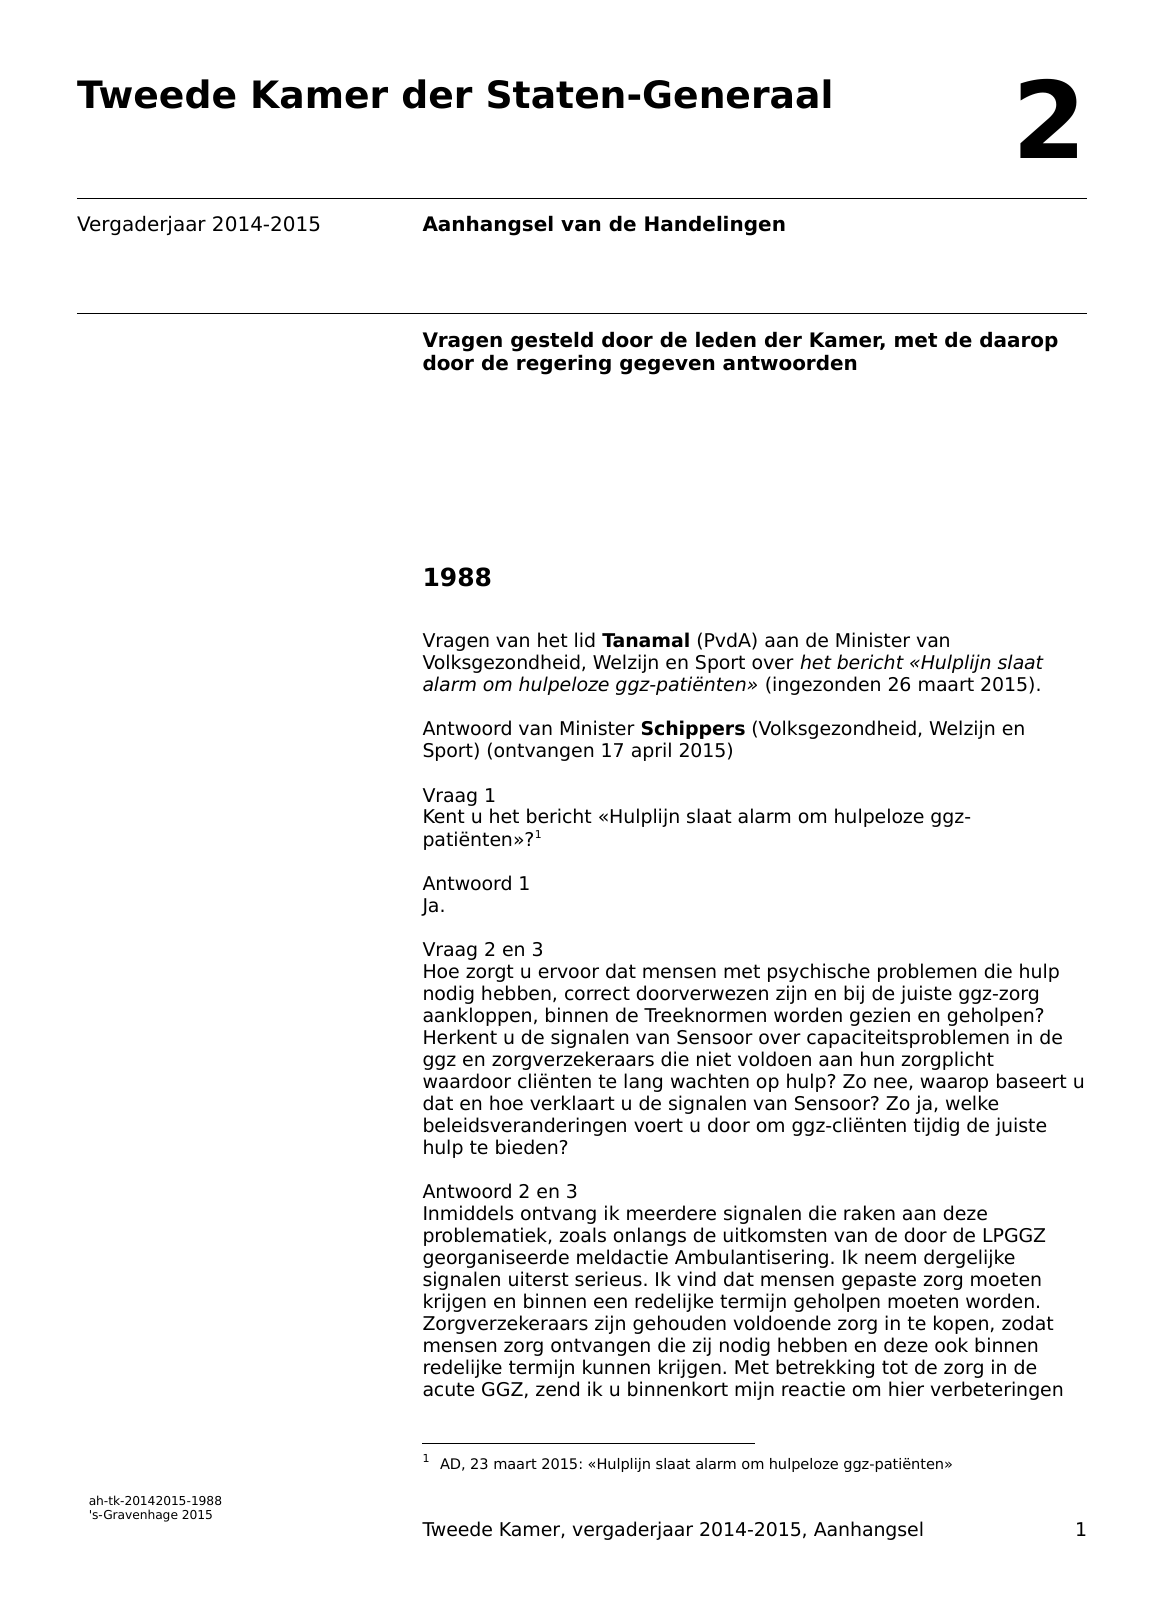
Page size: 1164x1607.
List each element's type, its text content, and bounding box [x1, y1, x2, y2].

text ah-tk-20142015-1988 [88, 1494, 323, 1508]
text Antwoord van Minister Schippers (Volksgezondheid, Welzijn en Sport) (ontvangen 17 april 2015) [422, 718, 1087, 762]
text 's-Gravenhage 2015 [88, 1508, 323, 1522]
text Hoe zorgt u ervoor dat mensen met psychische problemen die hulp nodig hebben, correct doorverwezen zijn en bij de juiste ggz-zorg aankloppen, binnen de Treeknormen worden gezien en geholpen? [422, 961, 1087, 1027]
text Kent u het bericht «Hulplijn slaat alarm om hulpeloze ggz-patiënten»? [422, 806, 1087, 850]
text 1988 [422, 563, 1087, 592]
text Ja. [422, 894, 1087, 917]
text Antwoord 1 [422, 873, 1087, 894]
table_cell Vergaderjaar 2014-2015 [77, 199, 422, 313]
table_cell [77, 314, 422, 375]
text Vraag 1 [422, 784, 1087, 806]
text AD, 23 maart 2015: «Hulplijn slaat alarm om hulpeloze ggz-patiënten» [422, 1452, 1087, 1474]
text Vraag 2 en 3 [422, 939, 1087, 961]
text Herkent u de signalen van Sensoor over capaciteitsproblemen in de ggz en zorgverzekeraars die niet voldoen aan hun zorgplicht waardoor cliënten te lang wachten op hulp? Zo nee, waarop baseert u dat en hoe verklaart u de signalen van Sensoor? Zo ja, welke beleidsveranderingen voert u door om ggz-cliënten tijdig de juiste hulp te bieden? [422, 1027, 1087, 1158]
text Inmiddels ontvang ik meerdere signalen die raken aan deze problematiek, zoals onlangs de uitkomsten van de door de LPGGZ georganiseerde meldactie Ambulantisering. Ik neem dergelijke signalen uiterst serieus. Ik vind dat mensen gepaste zorg moeten krijgen en binnen een redelijke termijn geholpen moeten worden. Zorgverzekeraars zijn gehouden voldoende zorg in te kopen, zodat mensen zorg ontvangen die zij nodig hebben en deze ook binnen redelijke termijn kunnen krijgen. Met betrekking tot de zorg in de acute GGZ, zend ik u binnenkort mijn reactie om hier verbeteringen [422, 1203, 1087, 1401]
text Vragen van het lid Tanamal (PvdA) aan de Minister van Volksgezondheid, Welzijn en Sport over het bericht «Hulplijn slaat alarm om hulpeloze ggz-patiënten» (ingezonden 26 maart 2015). [422, 630, 1087, 696]
table_cell Vragen gesteld door de leden der Kamer, met de daarop door de regering gegeven antwoorden [422, 314, 1087, 375]
text Antwoord 2 en 3 [422, 1181, 1087, 1203]
table_header 2 [886, 59, 1087, 198]
table_header Tweede Kamer der Staten-Generaal [77, 59, 886, 198]
table_cell Aanhangsel van de Handelingen [422, 199, 1087, 313]
